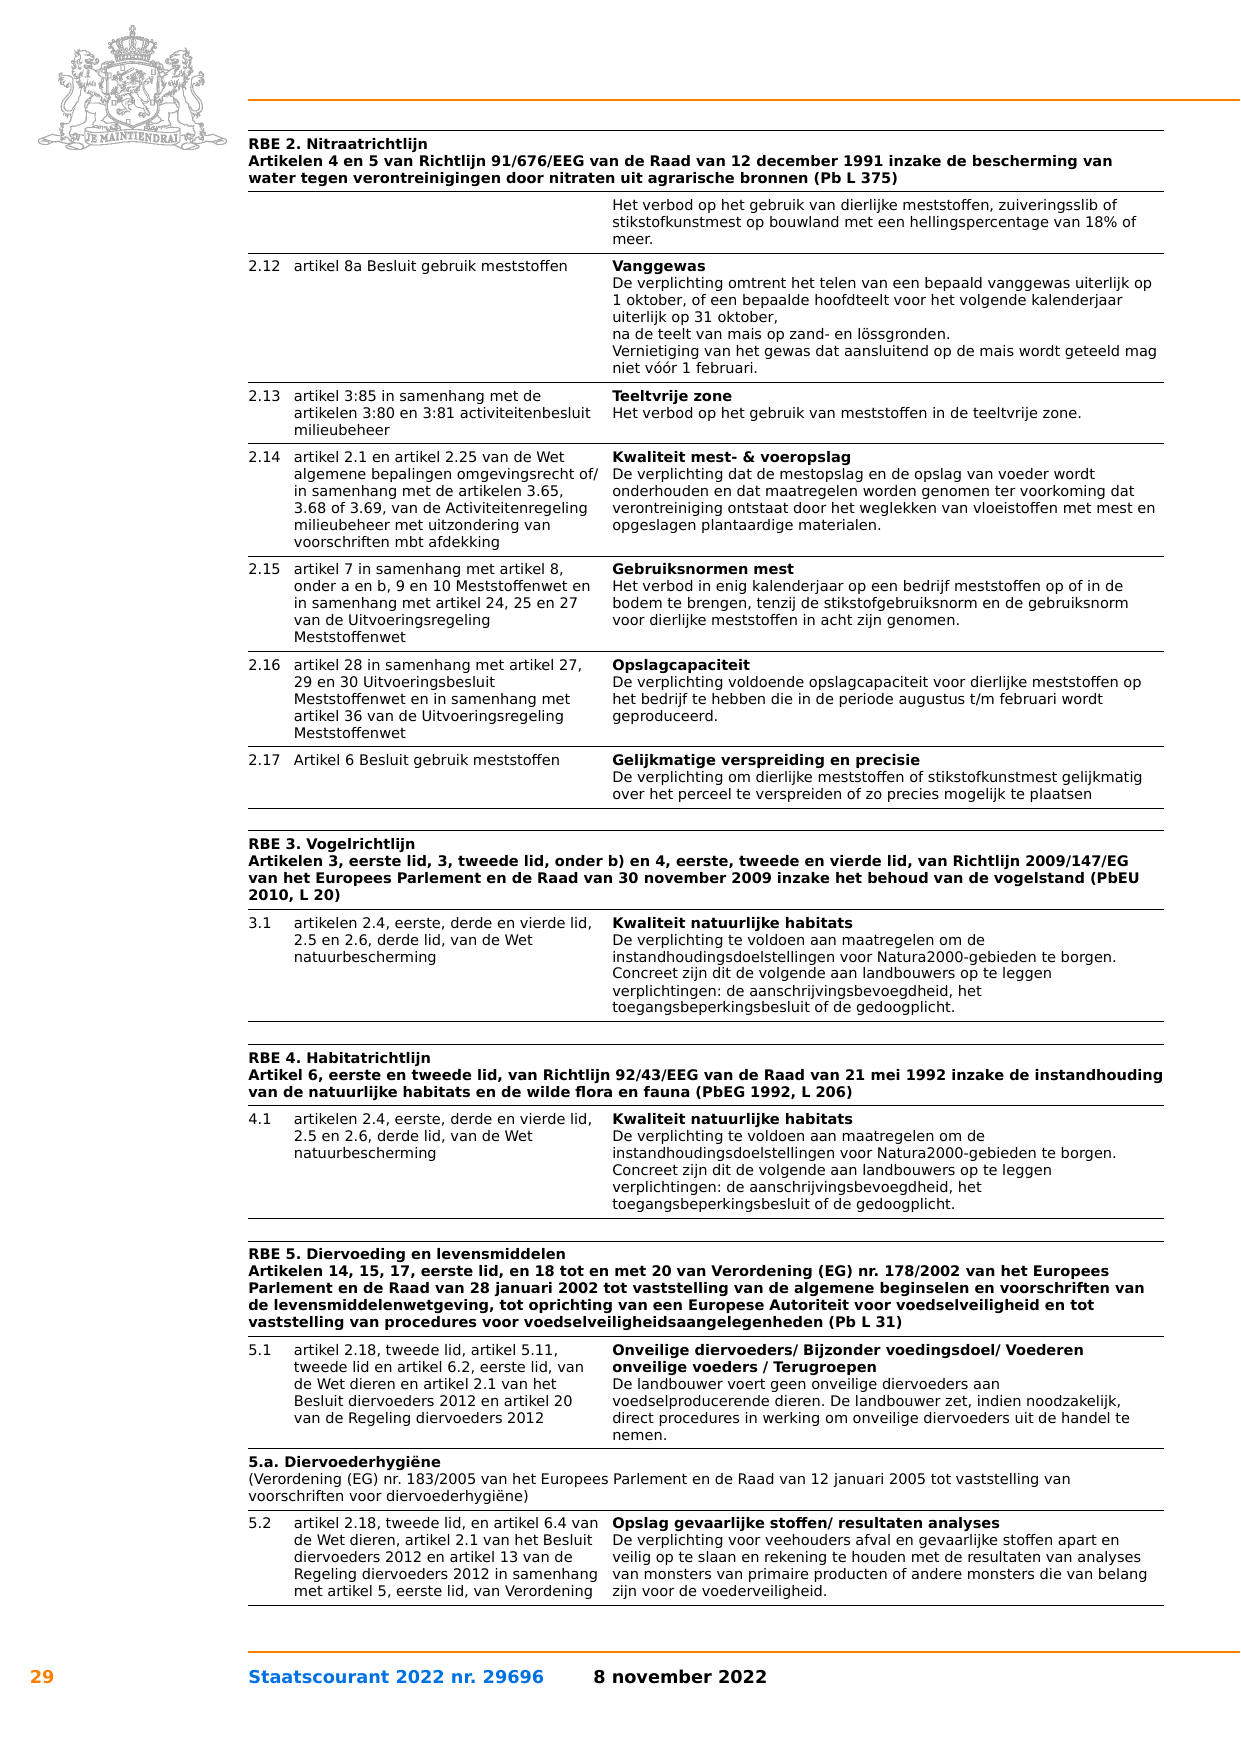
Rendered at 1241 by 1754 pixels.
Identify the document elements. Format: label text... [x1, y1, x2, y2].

table_cell Kwaliteit natuurlijke habitats De verplichting te voldoen aan maatregelen om de instandhoudingsdoelstellingen voor Natura2000-gebieden te borgen. Concreet zijn dit de volgende aan landbouwers op te leggen verplichtingen: de aanschrijvingsbevoegdheid, het toegangsbeperkingsbesluit of de gedoogplicht. [606, 1106, 1163, 1218]
table_cell Kwaliteit mest- & voeropslag De verplichting dat de mestopslag en de opslag van voeder wordt onderhouden en dat maatregelen worden genomen ter voorkoming dat verontreiniging ontstaat door het weglekken van vloeistoffen met mest en opgeslagen plantaardige materialen. [606, 444, 1163, 556]
table_header RBE 5. Diervoeding en levensmiddelen Artikelen 14, 15, 17, eerste lid, en 18 tot en met 20 van Verordening (EG) nr. 178/2002 van het Europees Parlement en de Raad van 28 januari 2002 tot vaststelling van de algemene beginselen en voorschriften van de levensmiddelenwetgeving, tot oprichting van een Europese Autoriteit voor voedselveiligheid en tot vaststelling van procedures voor voedselveiligheidsaangelegenheden (Pb L 31) [248, 1242, 1163, 1336]
table_cell 5.a. Diervoederhygiëne (Verordening (EG) nr. 183/2005 van het Europees Parlement en de Raad van 12 januari 2005 tot vaststelling van voorschriften voor diervoederhygiëne) [248, 1449, 1163, 1509]
table_header RBE 4. Habitatrichtlijn Artikel 6, eerste en tweede lid, van Richtlijn 92/43/EEG van de Raad van 21 mei 1992 inzake de instandhouding van de natuurlijke habitats en de wilde flora en fauna (PbEG 1992, L 206) [248, 1045, 1163, 1105]
table_cell 2.15 [248, 557, 288, 651]
table_cell Onveilige diervoeders/ Bijzonder voedingsdoel/ Voederen onveilige voeders / Terugroepen De landbouwer voert geen onveilige diervoeders aan voedselproducerende dieren. De landbouwer zet, indien noodzakelijk, direct procedures in werking om onveilige diervoeders uit de handel te nemen. [606, 1337, 1163, 1448]
table_cell artikel 3:85 in samenhang met de artikelen 3:80 en 3:81 activiteitenbesluit milieubeheer [288, 383, 606, 443]
table_cell artikelen 2.4, eerste, derde en vierde lid, 2.5 en 2.6, derde lid, van de Wet natuurbescherming [288, 1106, 606, 1218]
table_header RBE 3. Vogelrichtlijn Artikelen 3, eerste lid, 3, tweede lid, onder b) en 4, eerste, tweede en vierde lid, van Richtlijn 2009/147/EG van het Europees Parlement en de Raad van 30 november 2009 inzake het behoud van de vogelstand (PbEU 2010, L 20) [248, 831, 1163, 909]
table_cell Gebruiksnormen mest Het verbod in enig kalenderjaar op een bedrijf meststoffen op of in de bodem te brengen, tenzij de stikstofgebruiksnorm en de gebruiksnorm voor dierlijke meststoffen in acht zijn genomen. [606, 557, 1163, 651]
table_cell artikelen 2.4, eerste, derde en vierde lid, 2.5 en 2.6, derde lid, van de Wet natuurbescherming [288, 910, 606, 1021]
table_cell [288, 192, 606, 253]
table_cell 4.1 [248, 1106, 288, 1218]
table_cell 2.14 [248, 444, 288, 556]
table_cell Vanggewas De verplichting omtrent het telen van een bepaald vanggewas uiterlijk op 1 oktober, of een bepaalde hoofdteelt voor het volgende kalenderjaar uiterlijk op 31 oktober, na de teelt van mais op zand- en lössgronden. Vernietiging van het gewas dat aansluitend op de mais wordt geteeld mag niet vóór 1 februari. [606, 254, 1163, 382]
table_cell artikel 2.18, tweede lid, en artikel 6.4 van de Wet dieren, artikel 2.1 van het Besluit diervoeders 2012 en artikel 13 van de Regeling diervoeders 2012 in samenhang met artikel 5, eerste lid, van Verordening [288, 1511, 606, 1605]
table_cell artikel 2.1 en artikel 2.25 van de Wet algemene bepalingen omgevingsrecht of/ in samenhang met de artikelen 3.65, 3.68 of 3.69, van de Activiteitenregeling milieubeheer met uitzondering van voorschriften mbt afdekking [288, 444, 606, 556]
table_cell [248, 192, 288, 253]
table_cell artikel 28 in samenhang met artikel 27, 29 en 30 Uitvoeringsbesluit Meststoffenwet en in samenhang met artikel 36 van de Uitvoeringsregeling Meststoffenwet [288, 652, 606, 746]
table_cell Gelijkmatige verspreiding en precisie De verplichting om dierlijke meststoffen of stikstofkunstmest gelijkmatig over het perceel te verspreiden of zo precies mogelijk te plaatsen [606, 747, 1163, 807]
table_cell 5.2 [248, 1511, 288, 1605]
table_cell 2.16 [248, 652, 288, 746]
table_cell artikel 2.18, tweede lid, artikel 5.11, tweede lid en artikel 6.2, eerste lid, van de Wet dieren en artikel 2.1 van het Besluit diervoeders 2012 en artikel 20 van de Regeling diervoeders 2012 [288, 1337, 606, 1448]
table_cell Opslagcapaciteit De verplichting voldoende opslagcapaciteit voor dierlijke meststoffen op het bedrijf te hebben die in de periode augustus t/m februari wordt geproduceerd. [606, 652, 1163, 746]
table_cell 3.1 [248, 910, 288, 1021]
table_cell Opslag gevaarlijke stoffen/ resultaten analyses De verplichting voor veehouders afval en gevaarlijke stoffen apart en veilig op te slaan en rekening te houden met de resultaten van analyses van monsters van primaire producten of andere monsters die van belang zijn voor de voederveiligheid. [606, 1511, 1163, 1605]
table_cell Kwaliteit natuurlijke habitats De verplichting te voldoen aan maatregelen om de instandhoudingsdoelstellingen voor Natura2000-gebieden te borgen. Concreet zijn dit de volgende aan landbouwers op te leggen verplichtingen: de aanschrijvingsbevoegdheid, het toegangsbeperkingsbesluit of de gedoogplicht. [606, 910, 1163, 1021]
table_cell Het verbod op het gebruik van dierlijke meststoffen, zuiveringsslib of stikstofkunstmest op bouwland met een hellingspercentage van 18% of meer. [606, 192, 1163, 253]
table_cell artikel 7 in samenhang met artikel 8, onder a en b, 9 en 10 Meststoffenwet en in samenhang met artikel 24, 25 en 27 van de Uitvoeringsregeling Meststoffenwet [288, 557, 606, 651]
table_cell Artikel 6 Besluit gebruik meststoffen [288, 747, 606, 807]
table_cell 2.17 [248, 747, 288, 807]
table_cell 2.13 [248, 383, 288, 443]
picture [38, 25, 227, 150]
table_cell 2.12 [248, 254, 288, 382]
table_cell 5.1 [248, 1337, 288, 1448]
table_header RBE 2. Nitraatrichtlijn Artikelen 4 en 5 van Richtlijn 91/676/EEG van de Raad van 12 december 1991 inzake de bescherming van water tegen verontreinigingen door nitraten uit agrarische bronnen (Pb L 375) [248, 131, 1163, 191]
table_cell artikel 8a Besluit gebruik meststoffen [288, 254, 606, 382]
table_cell Teeltvrije zone Het verbod op het gebruik van meststoffen in de teeltvrije zone. [606, 383, 1163, 443]
